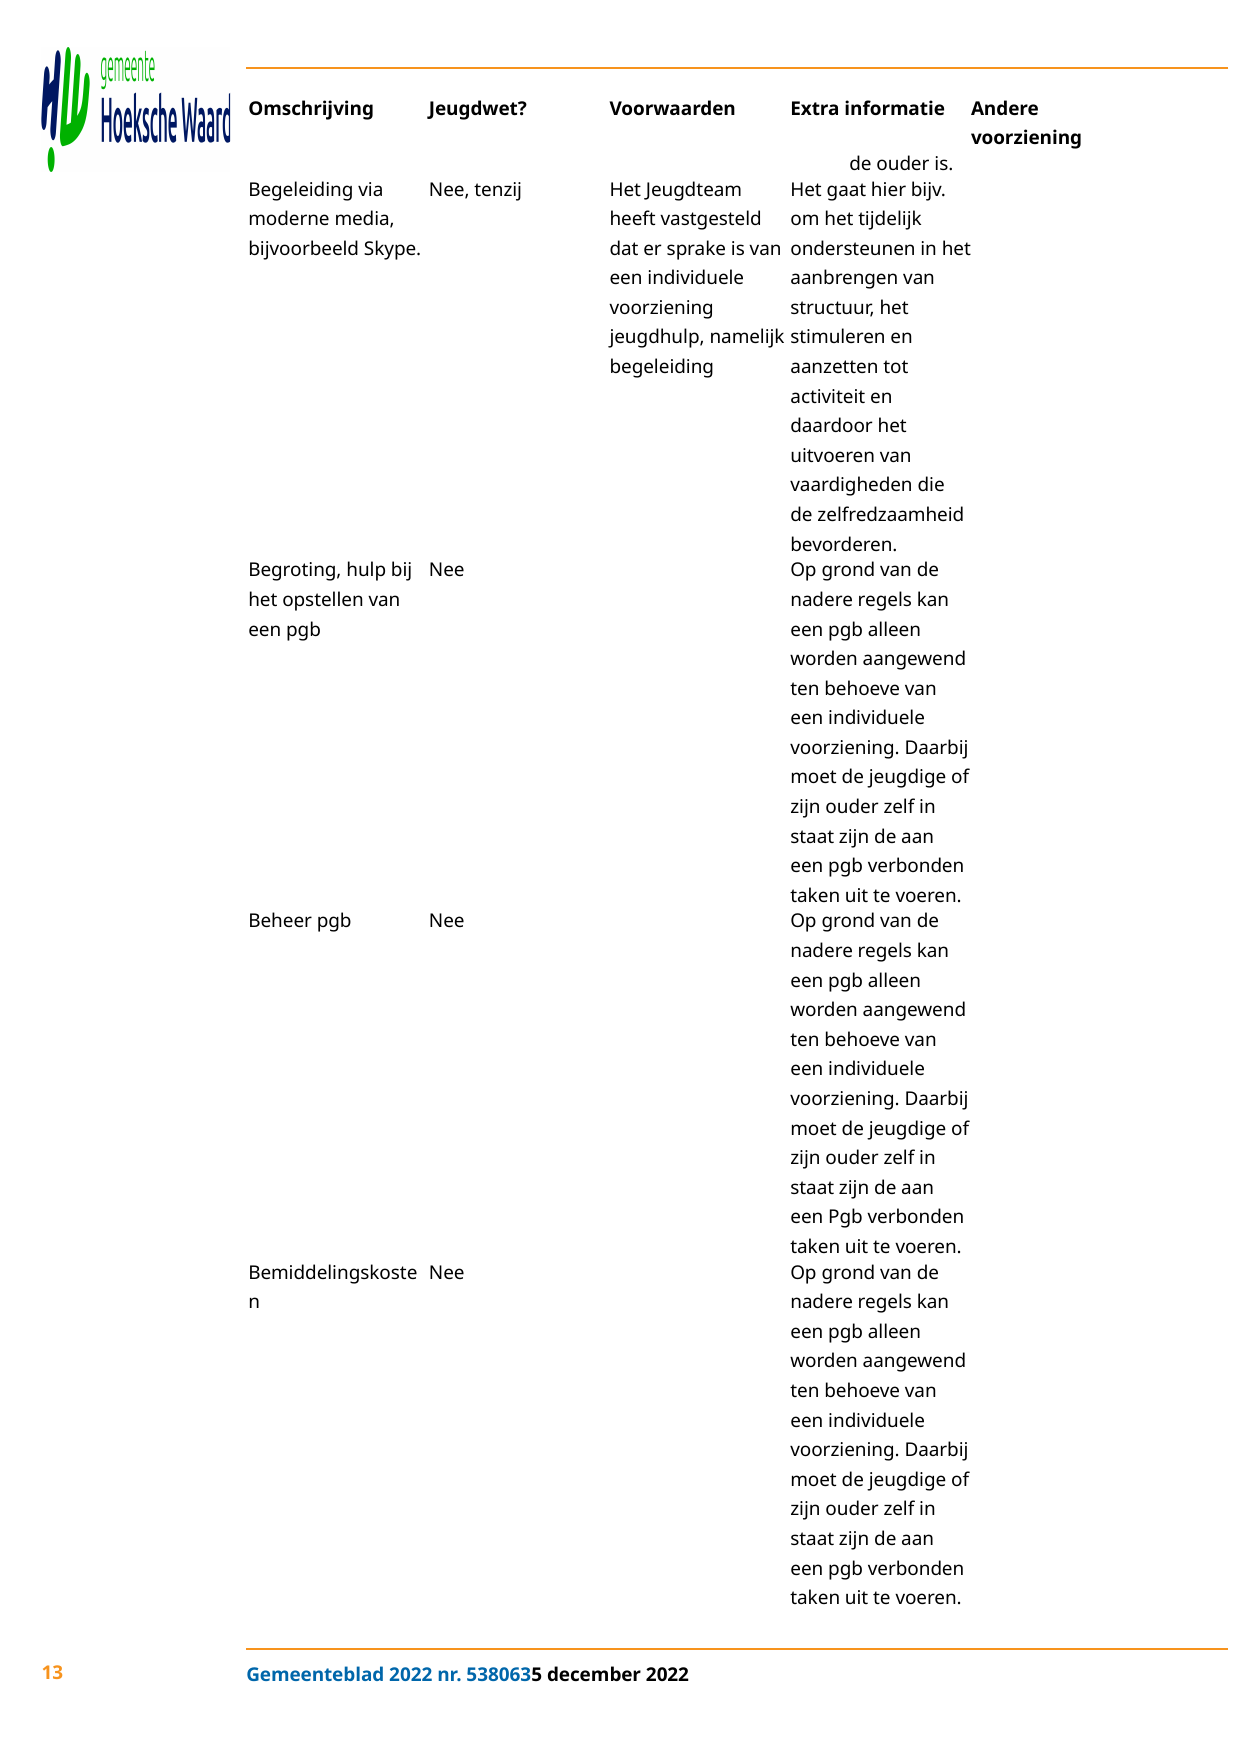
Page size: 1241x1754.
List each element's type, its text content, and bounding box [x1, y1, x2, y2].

table_cell [609, 908, 790, 1259]
table_cell Nee, tenzij [429, 176, 609, 557]
table_cell Het Jeugdteam heeft vastgesteld dat er sprake is van een individuele voorziening jeugdhulp, namelijk begeleiding [609, 176, 790, 557]
table_cell Op grond van de nadere regels kan een pgb alleen worden aangewend ten behoeve van een individuele voorziening. Daarbij moet de jeugdige of zijn ouder zelf in staat zijn de aan een pgb verbonden taken uit te voeren. [790, 557, 971, 908]
table_header Andere voorziening [971, 95, 1152, 150]
table_cell de ouder is. [790, 150, 971, 176]
table_header Jeugdwet? [429, 95, 609, 150]
table_cell [609, 557, 790, 908]
table_cell [609, 150, 790, 176]
table_cell Bemiddelingskosten [248, 1259, 429, 1610]
table_cell Begeleiding via moderne media, bijvoorbeeld Skype. [248, 176, 429, 557]
table_cell Het gaat hier bijv. om het tijdelijk ondersteunen in het aanbrengen van structuur, het stimuleren en aanzetten tot activiteit en daardoor het uitvoeren van vaardigheden die de zelfredzaamheid bevorderen. [790, 176, 971, 557]
table_cell Nee [429, 1259, 609, 1610]
table_cell Op grond van de nadere regels kan een pgb alleen worden aangewend ten behoeve van een individuele voorziening. Daarbij moet de jeugdige of zijn ouder zelf in staat zijn de aan een Pgb verbonden taken uit te voeren. [790, 908, 971, 1259]
table_cell [971, 150, 1152, 176]
table_cell Begroting, hulp bij het opstellen van een pgb [248, 557, 429, 908]
table_cell [429, 150, 609, 176]
table_cell Beheer pgb [248, 908, 429, 1259]
table_cell [248, 150, 429, 176]
table_cell [971, 176, 1152, 557]
table_header Omschrijving [248, 95, 429, 150]
picture [41, 47, 231, 172]
table_header Extra informatie [790, 95, 971, 150]
table_cell [971, 557, 1152, 908]
table_cell Nee [429, 908, 609, 1259]
table_cell Nee [429, 557, 609, 908]
table_cell [609, 1259, 790, 1610]
table_cell [971, 1259, 1152, 1610]
table_header Voorwaarden [609, 95, 790, 150]
table_cell Op grond van de nadere regels kan een pgb alleen worden aangewend ten behoeve van een individuele voorziening. Daarbij moet de jeugdige of zijn ouder zelf in staat zijn de aan een pgb verbonden taken uit te voeren. [790, 1259, 971, 1610]
table_cell [971, 908, 1152, 1259]
